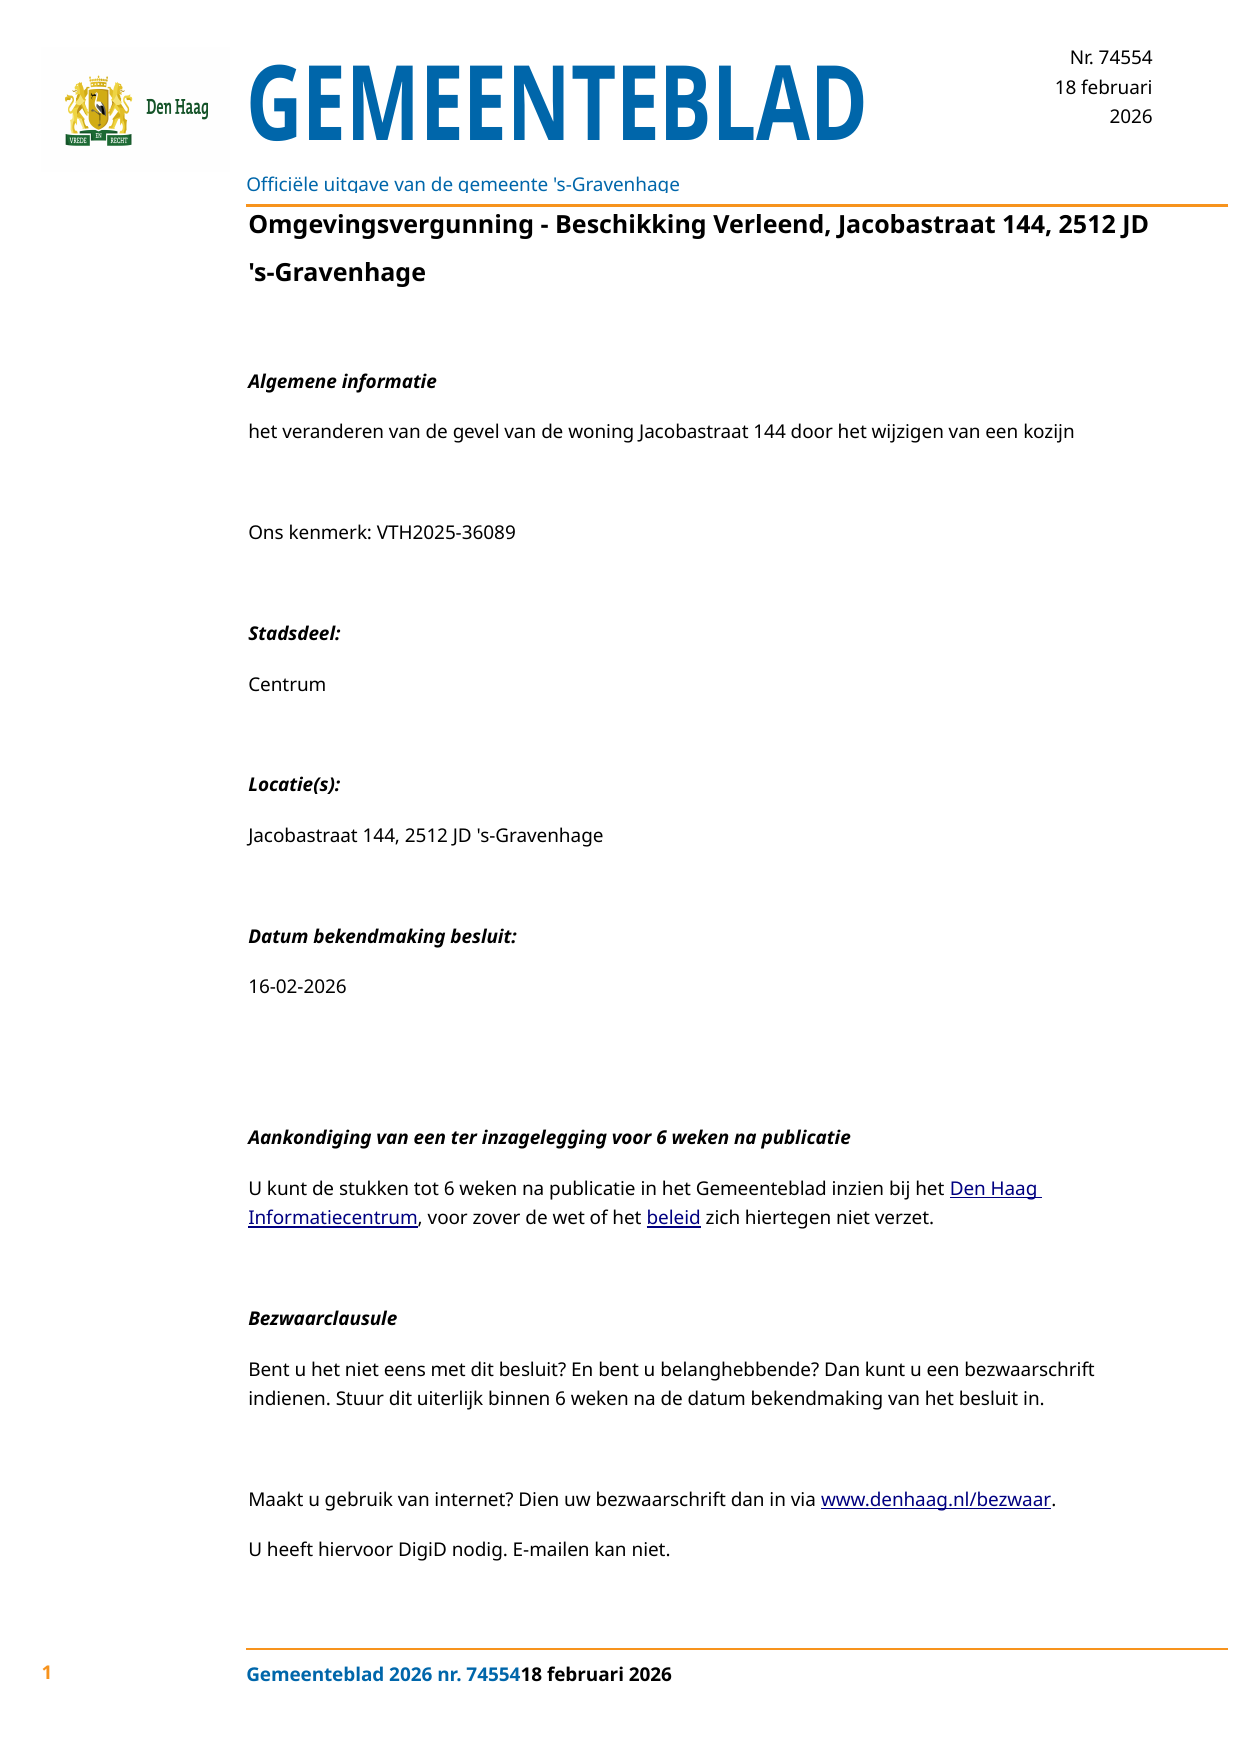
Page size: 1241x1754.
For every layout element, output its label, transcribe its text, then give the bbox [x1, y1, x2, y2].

text 16-02-2026 [248, 973, 1152, 999]
text Centrum [248, 671, 1152, 697]
picture [41, 47, 231, 172]
text Aankondiging van een ter inzagelegging voor 6 weken na publicatie [248, 1124, 1152, 1150]
text Algemene informatie [248, 368, 1152, 394]
text Ons kenmerk: VTH2025-36089 [248, 519, 1152, 545]
text Bezwaarclausule [248, 1305, 1152, 1331]
text U kunt de stukken tot 6 weken na publicatie in het Gemeenteblad inzien bij het Den Haag Informatiecentrum, voor zover de wet of het beleid zich hiertegen niet verzet. [248, 1175, 1152, 1230]
text Bent u het niet eens met dit besluit? En bent u belanghebbende? Dan kunt u een bezwaarschrift indienen. Stuur dit uiterlijk binnen 6 weken na de datum bekendmaking van het besluit in. [248, 1356, 1152, 1411]
text het veranderen van de gevel van de woning Jacobastraat 144 door het wijzigen van een kozijn [248, 419, 1152, 444]
text Maakt u gebruik van internet? Dien uw bezwaarschrift dan in via www.denhaag.nl/bezwaar. [248, 1486, 1152, 1512]
text Locatie(s): [248, 772, 1152, 797]
text Stadsdeel: [248, 620, 1152, 646]
text Jacobastraat 144, 2512 JD 's-Gravenhage [248, 822, 1152, 848]
text U heeft hiervoor DigiD nodig. E-mailen kan niet. [248, 1537, 1152, 1562]
text Omgevingsvergunning - Beschikking Verleend, Jacobastraat 144, 2512 JD 's-Gravenhage [248, 207, 1152, 288]
text Datum bekendmaking besluit: [248, 923, 1152, 949]
